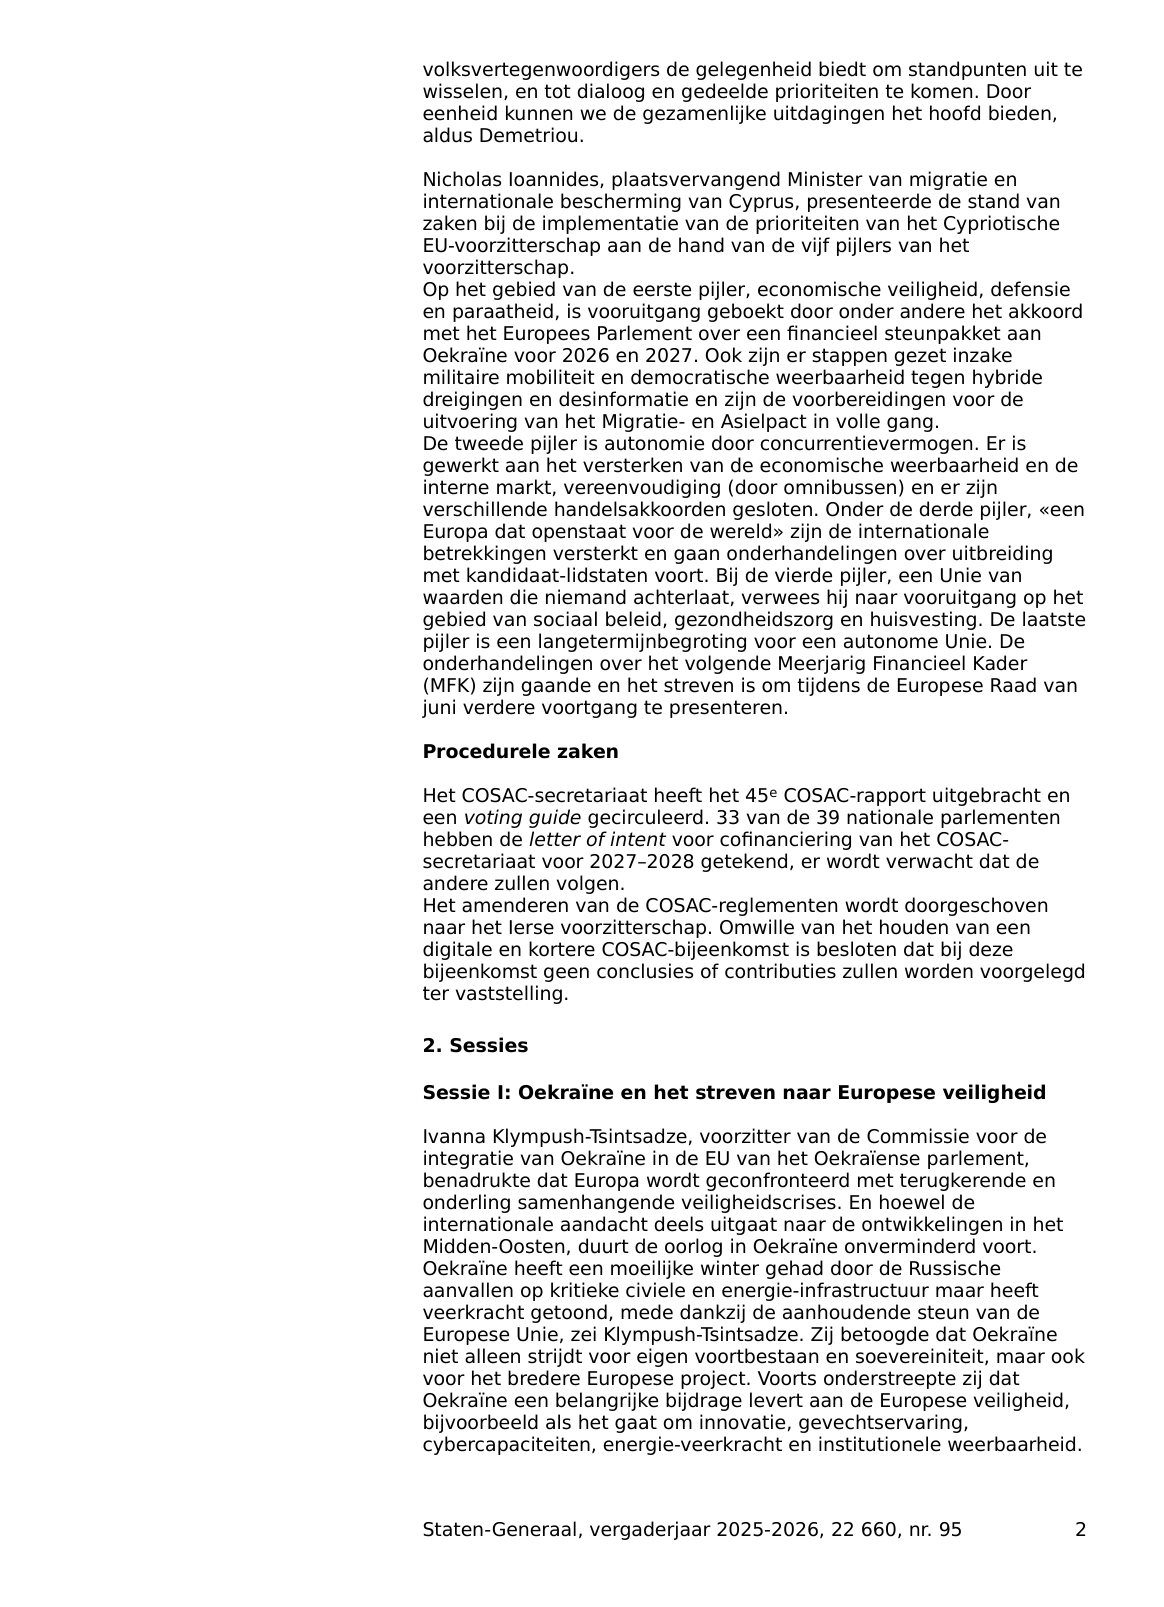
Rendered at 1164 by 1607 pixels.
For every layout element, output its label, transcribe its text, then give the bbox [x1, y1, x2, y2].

subtitle 2. Sessies [422, 1035, 1087, 1057]
text Ivanna Klympush-Tsintsadze, voorzitter van de Commissie voor de integratie van Oekraïne in de EU van het Oekraïense parlement, benadrukte dat Europa wordt geconfronteerd met terugkerende en onderling samenhangende veiligheidscrises. En hoewel de internationale aandacht deels uitgaat naar de ontwikkelingen in het Midden-Oosten, duurt de oorlog in Oekraïne onverminderd voort. Oekraïne heeft een moeilijke winter gehad door de Russische aanvallen op kritieke civiele en energie-infrastructuur maar heeft veerkracht getoond, mede dankzij de aanhoudende steun van de Europese Unie, zei Klympush-Tsintsadze. Zij betoogde dat Oekraïne niet alleen strijdt voor eigen voortbestaan en soevereiniteit, maar ook voor het bredere Europese project. Voorts onderstreepte zij dat Oekraïne een belangrijke bijdrage levert aan de Europese veiligheid, bijvoorbeeld als het gaat om innovatie, gevechtservaring, cybercapaciteiten, energie-veerkracht en institutionele weerbaarheid. [422, 1126, 1087, 1456]
text De tweede pijler is autonomie door concurrentievermogen. Er is gewerkt aan het versterken van de economische weerbaarheid en de interne markt, vereenvoudiging (door omnibussen) en er zijn verschillende handelsakkoorden gesloten. Onder de derde pijler, «een Europa dat openstaat voor de wereld» zijn de internationale betrekkingen versterkt en gaan onderhandelingen over uitbreiding met kandidaat-lidstaten voort. Bij de vierde pijler, een Unie van waarden die niemand achterlaat, verwees hij naar vooruitgang op het gebied van sociaal beleid, gezondheidszorg en huisvesting. De laatste pijler is een langetermijnbegroting voor een autonome Unie. De onderhandelingen over het volgende Meerjarig Financieel Kader (MFK) zijn gaande en het streven is om tijdens de Europese Raad van juni verdere voortgang te presenteren. [422, 433, 1087, 719]
text Nicholas Ioannides, plaatsvervangend Minister van migratie en internationale bescherming van Cyprus, presenteerde de stand van zaken bij de implementatie van de prioriteiten van het Cypriotische EU-voorzitterschap aan de hand van de vijf pijlers van het voorzitterschap. [422, 169, 1087, 279]
text Het amenderen van de COSAC-reglementen wordt doorgeschoven naar het Ierse voorzitterschap. Omwille van het houden van een digitale en kortere COSAC-bijeenkomst is besloten dat bij deze bijeenkomst geen conclusies of contributies zullen worden voorgelegd ter vaststelling. [422, 895, 1087, 1005]
text Op het gebied van de eerste pijler, economische veiligheid, defensie en paraatheid, is vooruitgang geboekt door onder andere het akkoord met het Europees Parlement over een financieel steunpakket aan Oekraïne voor 2026 en 2027. Ook zijn er stappen gezet inzake militaire mobiliteit en democratische weerbaarheid tegen hybride dreigingen en desinformatie en zijn de voorbereidingen voor de uitvoering van het Migratie- en Asielpact in volle gang. [422, 279, 1087, 433]
subtitle Sessie I: Oekraïne en het streven naar Europese veiligheid [422, 1082, 1087, 1104]
subtitle Procedurele zaken [422, 741, 1087, 763]
text Het COSAC-secretariaat heeft het 45e COSAC-rapport uitgebracht en een voting guide gecirculeerd. 33 van de 39 nationale parlementen hebben de letter of intent voor cofinanciering van het COSAC-secretariaat voor 2027–2028 getekend, er wordt verwacht dat de andere zullen volgen. [422, 785, 1087, 895]
text volksvertegenwoordigers de gelegenheid biedt om standpunten uit te wisselen, en tot dialoog en gedeelde prioriteiten te komen. Door eenheid kunnen we de gezamenlijke uitdagingen het hoofd bieden, aldus Demetriou. [422, 59, 1087, 147]
